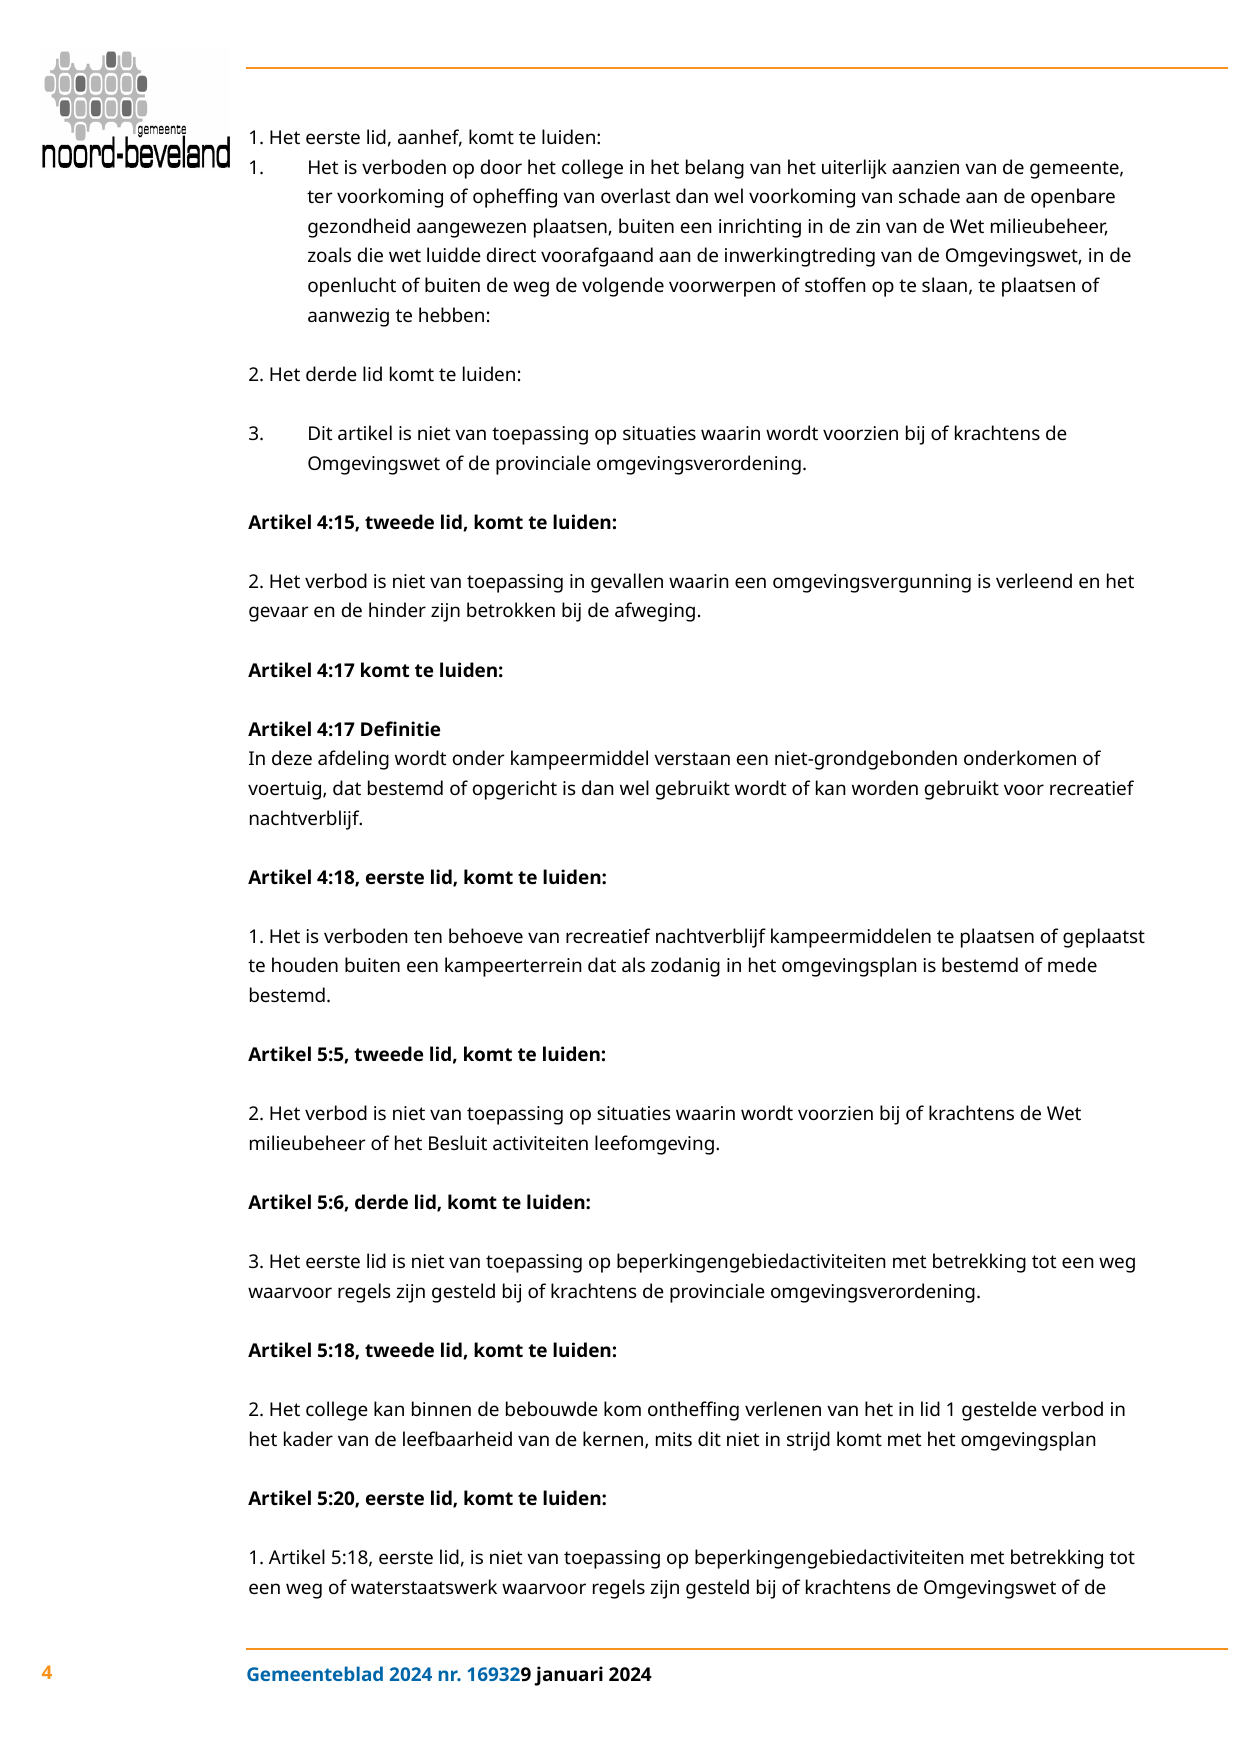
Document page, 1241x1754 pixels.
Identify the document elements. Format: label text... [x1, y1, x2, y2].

text In deze afdeling wordt onder kampeermiddel verstaan een niet-grondgebonden onderkomen of voertuig, dat bestemd of opgericht is dan wel gebruikt wordt of kan worden gebruikt voor recreatief nachtverblijf. [248, 746, 1152, 831]
text Artikel 4:17 Definitie [248, 716, 1152, 742]
text 2. Het college kan binnen de bebouwde kom ontheffing verlenen van het in lid 1 gestelde verbod in het kader van de leefbaarheid van de kernen, mits dit niet in strijd komt met het omgevingsplan [248, 1396, 1152, 1452]
text Artikel 4:17 komt te luiden: [248, 657, 1152, 683]
text Artikel 5:6, derde lid, komt te luiden: [248, 1189, 1152, 1215]
text 1. Het eerste lid, aanhef, komt te luiden: [248, 124, 1152, 150]
text 2. Het verbod is niet van toepassing op situaties waarin wordt voorzien bij of krachtens de Wet milieubeheer of het Besluit activiteiten leefomgeving. [248, 1101, 1152, 1156]
text 2. Het derde lid komt te luiden: [248, 361, 1152, 387]
text Artikel 5:20, eerste lid, komt te luiden: [248, 1485, 1152, 1511]
text 1. Artikel 5:18, eerste lid, is niet van toepassing op beperkingengebiedactiviteiten met betrekking tot een weg of waterstaatswerk waarvoor regels zijn gesteld bij of krachtens de Omgevingswet of de [248, 1544, 1152, 1600]
text Artikel 4:18, eerste lid, komt te luiden: [248, 864, 1152, 890]
text Artikel 5:5, tweede lid, komt te luiden: [248, 1041, 1152, 1067]
text 1. Het is verboden ten behoeve van recreatief nachtverblijf kampeermiddelen te plaatsen of geplaatst te houden buiten een kampeerterrein dat als zodanig in het omgevingsplan is bestemd of mede bestemd. [248, 923, 1152, 1008]
list Het is verboden op door het college in het belang van het uiterlijk aanzien van de gemeente, ter voorkoming of opheffing van overlast dan wel voorkoming van schade aan de openbare gezondheid aangewezen plaatsen, buiten een inrichting in de zin van de Wet milieubeheer, zoals die wet luidde direct voorafgaand aan de inwerkingtreding van de Omgevingswet, in de openlucht of buiten de weg de volgende voorwerpen of stoffen op te slaan, te plaatsen of aanwezig te hebben: [248, 154, 1152, 328]
text Artikel 5:18, tweede lid, komt te luiden: [248, 1337, 1152, 1363]
text Artikel 4:15, tweede lid, komt te luiden: [248, 509, 1152, 535]
list Dit artikel is niet van toepassing op situaties waarin wordt voorzien bij of krachtens de Omgevingswet of de provinciale omgevingsverordening. [248, 420, 1152, 476]
text 2. Het verbod is niet van toepassing in gevallen waarin een omgevingsvergunning is verleend en het gevaar en de hinder zijn betrokken bij de afweging. [248, 568, 1152, 623]
picture [41, 47, 231, 172]
text 3. Het eerste lid is niet van toepassing op beperkingengebiedactiviteiten met betrekking tot een weg waarvoor regels zijn gesteld bij of krachtens de provinciale omgevingsverordening. [248, 1248, 1152, 1304]
